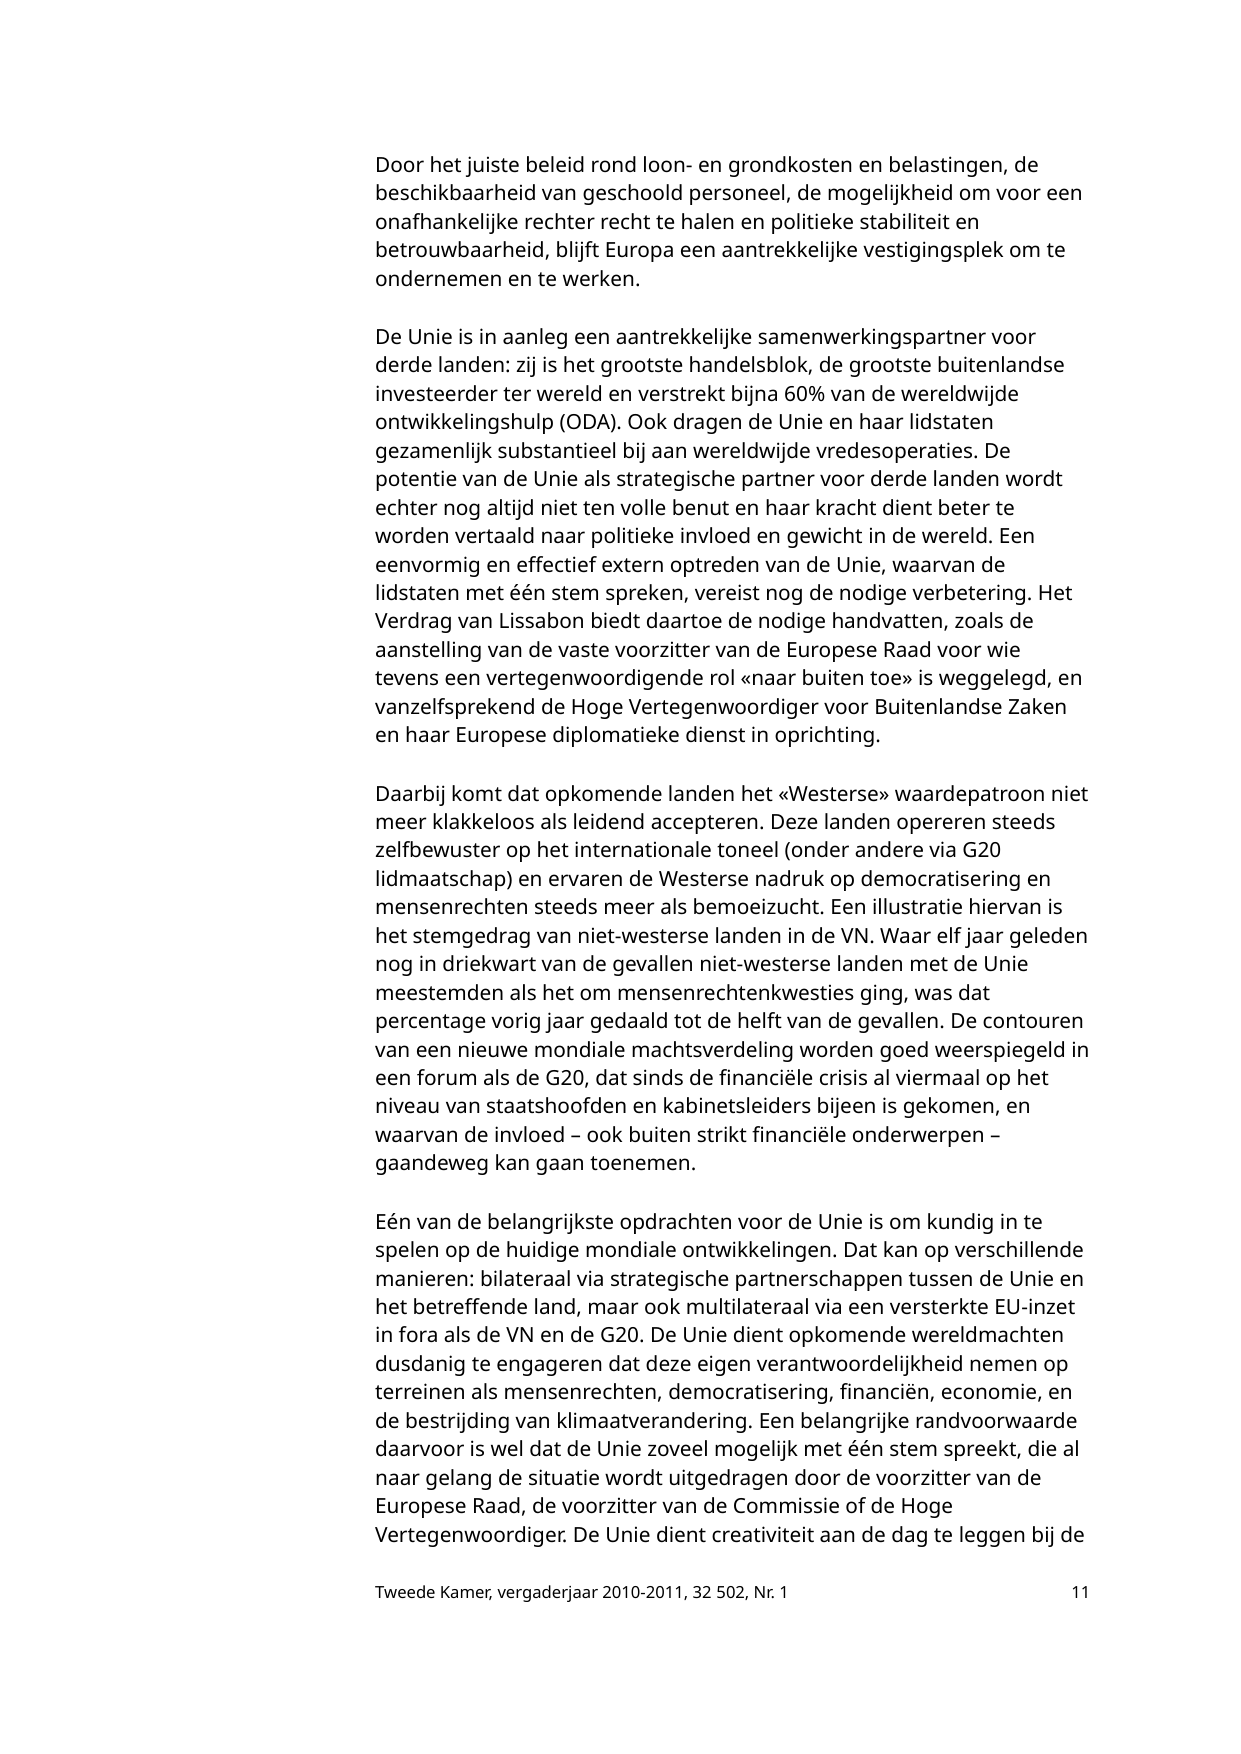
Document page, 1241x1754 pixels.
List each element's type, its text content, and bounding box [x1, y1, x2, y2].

text De Unie is in aanleg een aantrekkelijke samenwerkingspartner voor derde landen: zij is het grootste handelsblok, de grootste buitenlandse investeerder ter wereld en verstrekt bijna 60% van de wereldwijde ontwikkelingshulp (ODA). Ook dragen de Unie en haar lidstaten gezamenlijk substantieel bij aan wereldwijde vredesoperaties. De potentie van de Unie als strategische partner voor derde landen wordt echter nog altijd niet ten volle benut en haar kracht dient beter te worden vertaald naar politieke invloed en gewicht in de wereld. Een eenvormig en effectief extern optreden van de Unie, waarvan de lidstaten met één stem spreken, vereist nog de nodige verbetering. Het Verdrag van Lissabon biedt daartoe de nodige handvatten, zoals de aanstelling van de vaste voorzitter van de Europese Raad voor wie tevens een vertegenwoordigende rol «naar buiten toe» is weggelegd, en vanzelfsprekend de Hoge Vertegenwoordiger voor Buitenlandse Zaken en haar Europese diplomatieke dienst in oprichting. [375, 322, 1090, 749]
text Eén van de belangrijkste opdrachten voor de Unie is om kundig in te spelen op de huidige mondiale ontwikkelingen. Dat kan op verschillende manieren: bilateraal via strategische partnerschappen tussen de Unie en het betreffende land, maar ook multilateraal via een versterkte EU-inzet in fora als de VN en de G20. De Unie dient opkomende wereldmachten dusdanig te engageren dat deze eigen verantwoordelijkheid nemen op terreinen als mensenrechten, democratisering, financiën, economie, en de bestrijding van klimaatverandering. Een belangrijke randvoorwaarde daarvoor is wel dat de Unie zoveel mogelijk met één stem spreekt, die al naar gelang de situatie wordt uitgedragen door de voorzitter van de Europese Raad, de voorzitter van de Commissie of de Hoge Vertegenwoordiger. De Unie dient creativiteit aan de dag te leggen bij de [375, 1207, 1090, 1548]
text Door het juiste beleid rond loon- en grondkosten en belastingen, de beschikbaarheid van geschoold personeel, de mogelijkheid om voor een onafhankelijke rechter recht te halen en politieke stabiliteit en betrouwbaarheid, blijft Europa een aantrekkelijke vestigingsplek om te ondernemen en te werken. [375, 150, 1090, 292]
text Daarbij komt dat opkomende landen het «Westerse» waardepatroon niet meer klakkeloos als leidend accepteren. Deze landen opereren steeds zelfbewuster op het internationale toneel (onder andere via G20 lidmaatschap) en ervaren de Westerse nadruk op democratisering en mensenrechten steeds meer als bemoeizucht. Een illustratie hiervan is het stemgedrag van niet-westerse landen in de VN. Waar elf jaar geleden nog in driekwart van de gevallen niet-westerse landen met de Unie meestemden als het om mensenrechtenkwesties ging, was dat percentage vorig jaar gedaald tot de helft van de gevallen. De contouren van een nieuwe mondiale machtsverdeling worden goed weerspiegeld in een forum als de G20, dat sinds de financiële crisis al viermaal op het niveau van staatshoofden en kabinetsleiders bijeen is gekomen, en waarvan de invloed – ook buiten strikt financiële onderwerpen – gaandeweg kan gaan toenemen. [375, 779, 1090, 1177]
